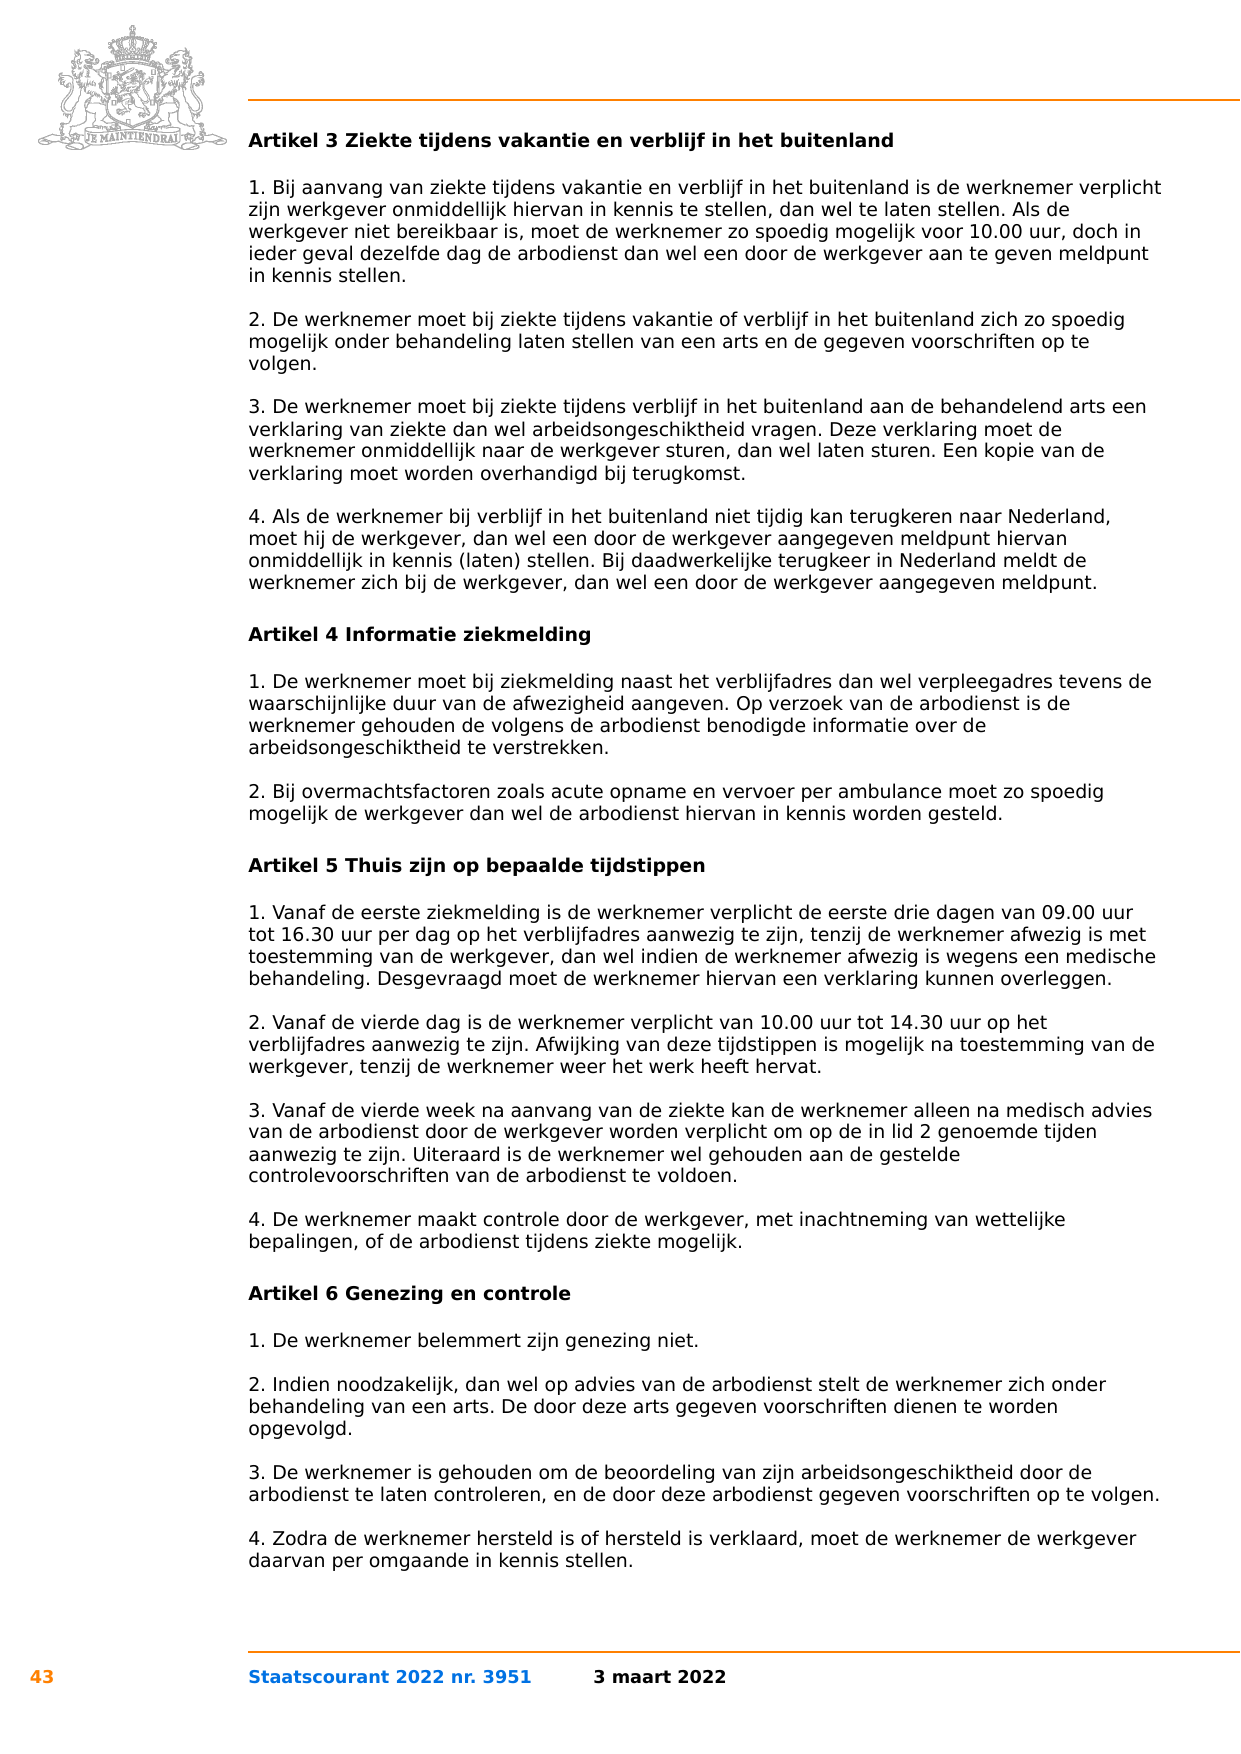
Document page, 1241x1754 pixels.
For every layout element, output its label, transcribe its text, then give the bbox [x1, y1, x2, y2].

text 1. De werknemer moet bij ziekmelding naast het verblijfadres dan wel verpleegadres tevens de waarschijnlijke duur van de afwezigheid aangeven. Op verzoek van de arbodienst is de werknemer gehouden de volgens de arbodienst benodigde informatie over de arbeidsongeschiktheid te verstrekken. [248, 671, 1163, 759]
text 4. Als de werknemer bij verblijf in het buitenland niet tijdig kan terugkeren naar Nederland, moet hij de werkgever, dan wel een door de werkgever aangegeven meldpunt hiervan onmiddellijk in kennis (laten) stellen. Bij daadwerkelijke terugkeer in Nederland meldt de werknemer zich bij de werkgever, dan wel een door de werkgever aangegeven meldpunt. [248, 506, 1163, 594]
text 4. Zodra de werknemer hersteld is of hersteld is verklaard, moet de werknemer de werkgever daarvan per omgaande in kennis stellen. [248, 1528, 1163, 1572]
text 1. Bij aanvang van ziekte tijdens vakantie en verblijf in het buitenland is de werknemer verplicht zijn werkgever onmiddellijk hiervan in kennis te stellen, dan wel te laten stellen. Als de werkgever niet bereikbaar is, moet de werknemer zo spoedig mogelijk voor 10.00 uur, doch in ieder geval dezelfde dag de arbodienst dan wel een door de werkgever aan te geven meldpunt in kennis stellen. [248, 177, 1163, 287]
text 1. Vanaf de eerste ziekmelding is de werknemer verplicht de eerste drie dagen van 09.00 uur tot 16.30 uur per dag op het verblijfadres aanwezig te zijn, tenzij de werknemer afwezig is met toestemming van de werkgever, dan wel indien de werknemer afwezig is wegens een medische behandeling. Desgevraagd moet de werknemer hiervan een verklaring kunnen overleggen. [248, 902, 1163, 990]
text 2. Vanaf de vierde dag is de werknemer verplicht van 10.00 uur tot 14.30 uur op het verblijfadres aanwezig te zijn. Afwijking van deze tijdstippen is mogelijk na toestemming van de werkgever, tenzij de werknemer weer het werk heeft hervat. [248, 1012, 1163, 1078]
text 3. De werknemer is gehouden om de beoordeling van zijn arbeidsongeschiktheid door de arbodienst te laten controleren, en de door deze arbodienst gegeven voorschriften op te volgen. [248, 1462, 1163, 1506]
text 3. De werknemer moet bij ziekte tijdens verblijf in het buitenland aan de behandelend arts een verklaring van ziekte dan wel arbeidsongeschiktheid vragen. Deze verklaring moet de werknemer onmiddellijk naar de werkgever sturen, dan wel laten sturen. Een kopie van de verklaring moet worden overhandigd bij terugkomst. [248, 396, 1163, 484]
subtitle Artikel 5 Thuis zijn op bepaalde tijdstippen [248, 855, 1163, 877]
text 2. De werknemer moet bij ziekte tijdens vakantie of verblijf in het buitenland zich zo spoedig mogelijk onder behandeling laten stellen van een arts en de gegeven voorschriften op te volgen. [248, 309, 1163, 374]
picture [38, 25, 227, 150]
text 1. De werknemer belemmert zijn genezing niet. [248, 1330, 1163, 1352]
subtitle Artikel 3 Ziekte tijdens vakantie en verblijf in het buitenland [248, 130, 1163, 152]
text 4. De werknemer maakt controle door de werkgever, met inachtneming van wettelijke bepalingen, of de arbodienst tijdens ziekte mogelijk. [248, 1209, 1163, 1253]
subtitle Artikel 6 Genezing en controle [248, 1283, 1163, 1305]
text 2. Indien noodzakelijk, dan wel op advies van de arbodienst stelt de werknemer zich onder behandeling van een arts. De door deze arts gegeven voorschriften dienen te worden opgevolgd. [248, 1374, 1163, 1440]
subtitle Artikel 4 Informatie ziekmelding [248, 624, 1163, 646]
text 2. Bij overmachtsfactoren zoals acute opname en vervoer per ambulance moet zo spoedig mogelijk de werkgever dan wel de arbodienst hiervan in kennis worden gesteld. [248, 781, 1163, 825]
text 3. Vanaf de vierde week na aanvang van de ziekte kan de werknemer alleen na medisch advies van de arbodienst door de werkgever worden verplicht om op de in lid 2 genoemde tijden aanwezig te zijn. Uiteraard is de werknemer wel gehouden aan de gestelde controlevoorschriften van de arbodienst te voldoen. [248, 1099, 1163, 1187]
